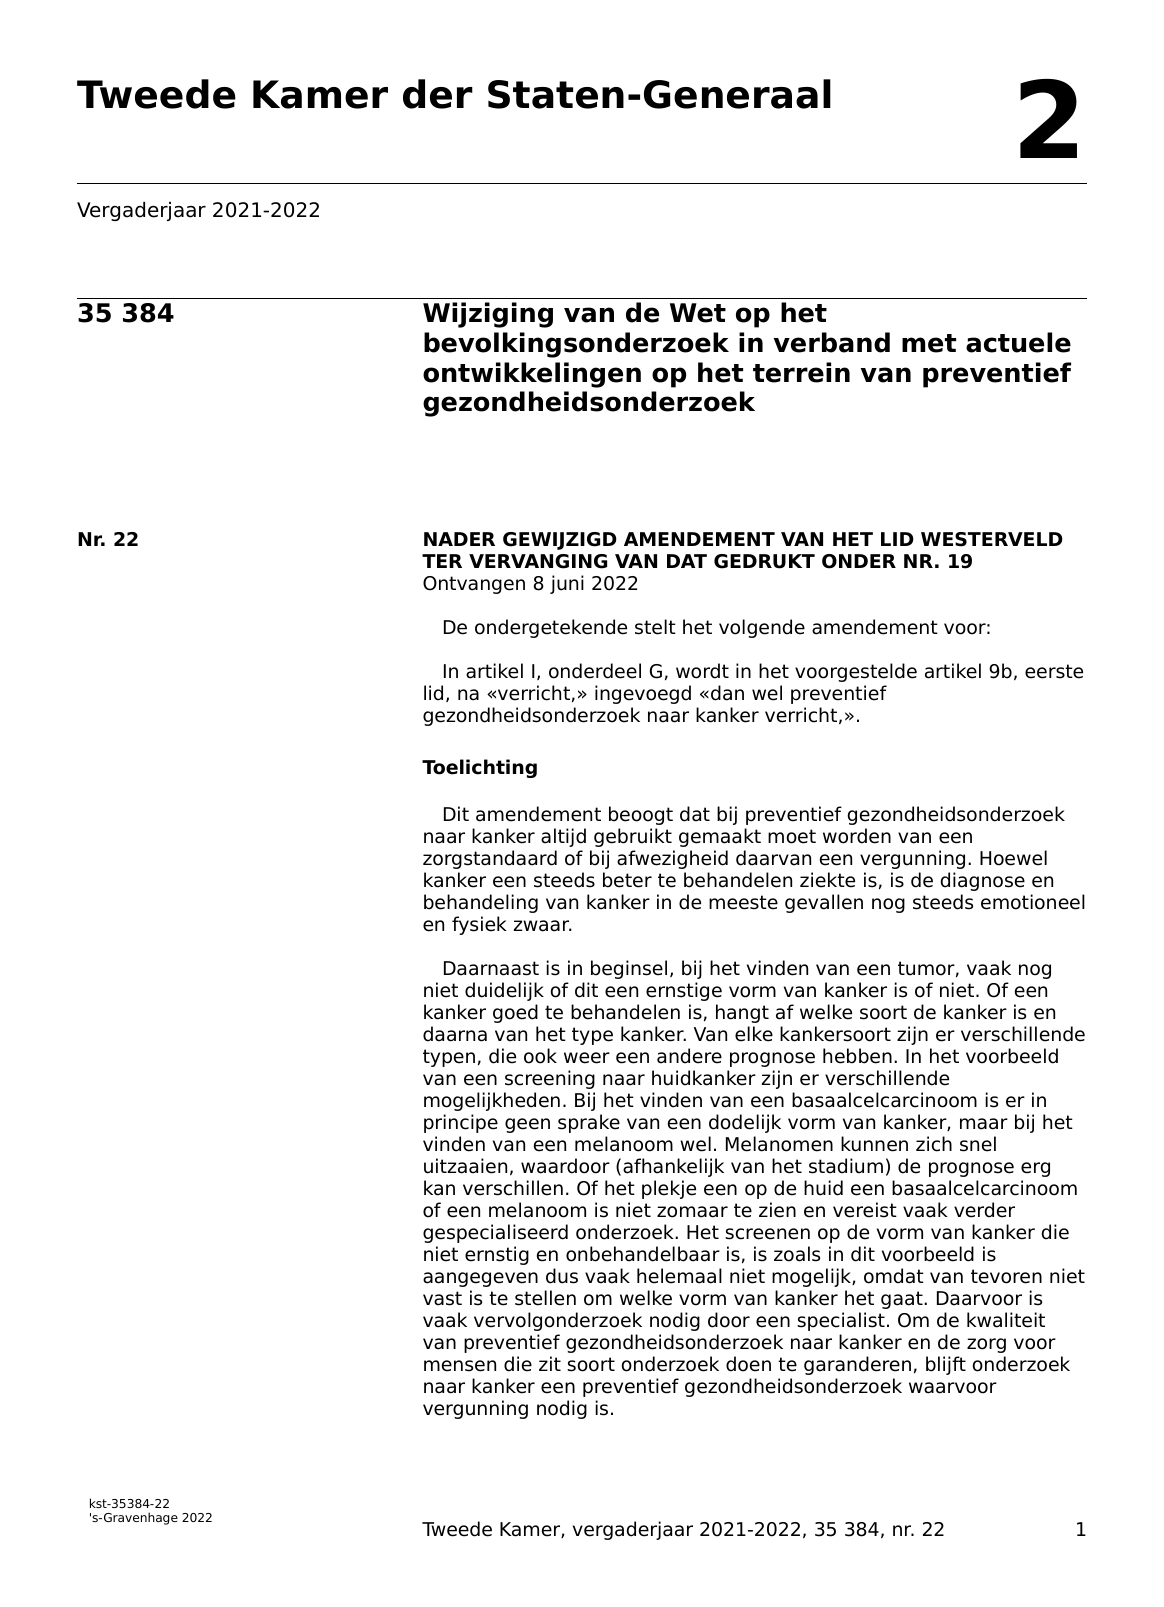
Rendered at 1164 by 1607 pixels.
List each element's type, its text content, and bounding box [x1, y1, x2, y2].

text Dit amendement beoogt dat bij preventief gezondheidsonderzoek naar kanker altijd gebruikt gemaakt moet worden van een zorgstandaard of bij afwezigheid daarvan een vergunning. Hoewel kanker een steeds beter te behandelen ziekte is, is de diagnose en behandeling van kanker in de meeste gevallen nog steeds emotioneel en fysiek zwaar. [422, 804, 1087, 936]
text Ontvangen 8 juni 2022 [422, 573, 1087, 595]
table_header Tweede Kamer der Staten-Generaal [77, 59, 886, 183]
table_cell Vergaderjaar 2021-2022 [77, 184, 1087, 298]
table_header 2 [886, 59, 1087, 183]
text In artikel I, onderdeel G, wordt in het voorgestelde artikel 9b, eerste lid, na «verricht,» ingevoegd «dan wel preventief gezondheidsonderzoek naar kanker verricht,». [422, 661, 1087, 727]
subtitle 35 384 Wijziging van de Wet op het bevolkingsonderzoek in verband met actuele ontwikkelingen op het terrein van preventief gezondheidsonderzoek [77, 299, 1087, 418]
subtitle Toelichting [422, 757, 1087, 779]
text kst-35384-22 [88, 1497, 323, 1511]
text Daarnaast is in beginsel, bij het vinden van een tumor, vaak nog niet duidelijk of dit een ernstige vorm van kanker is of niet. Of een kanker goed te behandelen is, hangt af welke soort de kanker is en daarna van het type kanker. Van elke kankersoort zijn er verschillende typen, die ook weer een andere prognose hebben. In het voorbeeld van een screening naar huidkanker zijn er verschillende mogelijkheden. Bij het vinden van een basaalcelcarcinoom is er in principe geen sprake van een dodelijk vorm van kanker, maar bij het vinden van een melanoom wel. Melanomen kunnen zich snel uitzaaien, waardoor (afhankelijk van het stadium) de prognose erg kan verschillen. Of het plekje een op de huid een basaalcelcarcinoom of een melanoom is niet zomaar te zien en vereist vaak verder gespecialiseerd onderzoek. Het screenen op de vorm van kanker die niet ernstig en onbehandelbaar is, is zoals in dit voorbeeld is aangegeven dus vaak helemaal niet mogelijk, omdat van tevoren niet vast is te stellen om welke vorm van kanker het gaat. Daarvoor is vaak vervolgonderzoek nodig door een specialist. Om de kwaliteit van preventief gezondheidsonderzoek naar kanker en de zorg voor mensen die zit soort onderzoek doen te garanderen, blijft onderzoek naar kanker een preventief gezondheidsonderzoek waarvoor vergunning nodig is. [422, 958, 1087, 1419]
text 's-Gravenhage 2022 [88, 1511, 323, 1525]
subtitle Nr. 22 NADER GEWIJZIGD AMENDEMENT VAN HET LID WESTERVELD TER VERVANGING VAN DAT GEDRUKT ONDER NR. 19 [77, 529, 1087, 573]
text De ondergetekende stelt het volgende amendement voor: [422, 617, 1087, 639]
